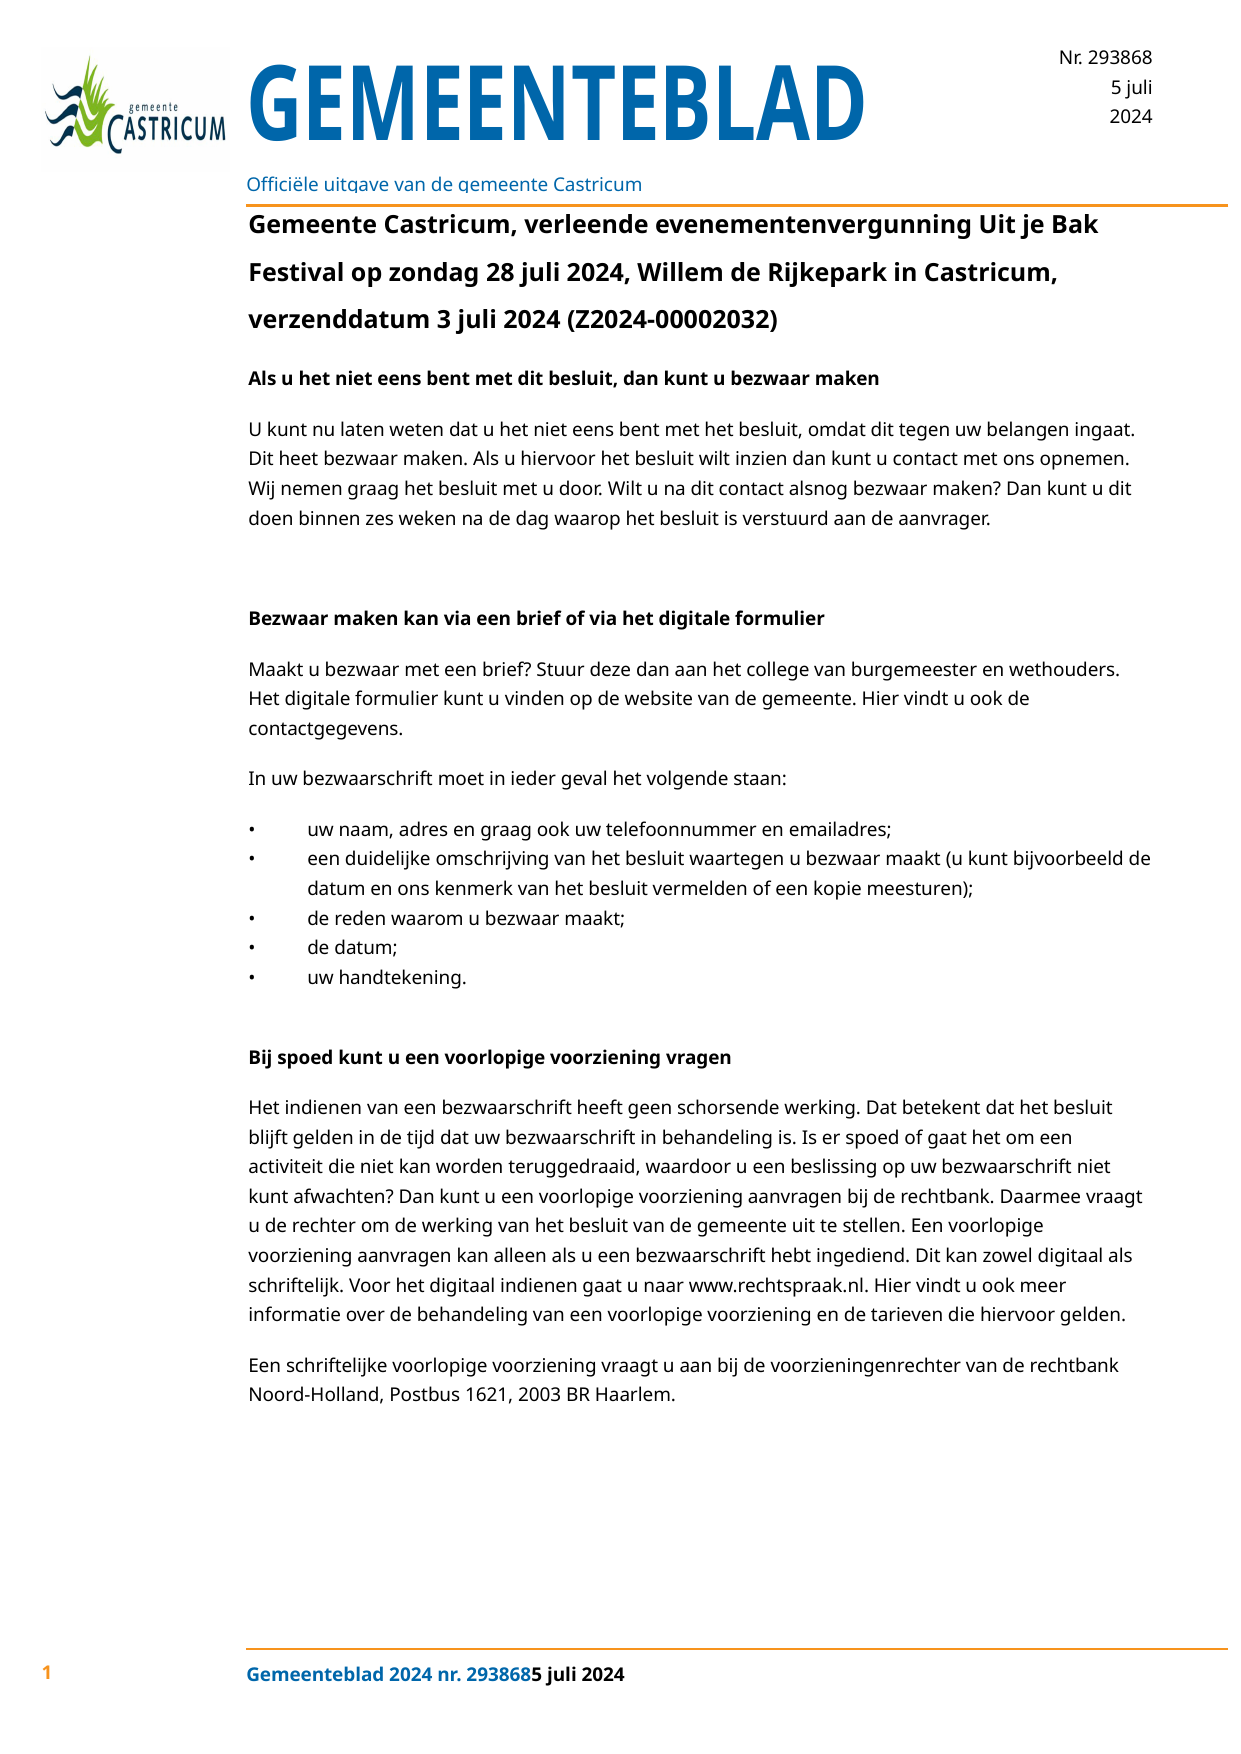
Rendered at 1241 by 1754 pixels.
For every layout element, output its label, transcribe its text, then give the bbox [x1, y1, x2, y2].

text Bezwaar maken kan via een brief of via het digitale formulier [248, 606, 1152, 631]
text Bij spoed kunt u een voorlopige voorziening vragen [248, 1044, 1152, 1069]
list de reden waarom u bezwaar maakt; [248, 905, 1152, 930]
list uw handtekening. [248, 964, 1152, 989]
list de datum; [248, 934, 1152, 960]
text U kunt nu laten weten dat u het niet eens bent met het besluit, omdat dit tegen uw belangen ingaat. Dit heet bezwaar maken. Als u hiervoor het besluit wilt inzien dan kunt u contact met ons opnemen. Wij nemen graag het besluit met u door. Wilt u na dit contact alsnog bezwaar maken? Dan kunt u dit doen binnen zes weken na de dag waarop het besluit is verstuurd aan de aanvrager. [248, 416, 1152, 530]
text Maakt u bezwaar met een brief? Stuur deze dan aan het college van burgemeester en wethouders. Het digitale formulier kunt u vinden op de website van de gemeente. Hier vindt u ook de contactgegevens. [248, 656, 1152, 741]
text Het indienen van een bezwaarschrift heeft geen schorsende werking. Dat betekent dat het besluit blijft gelden in de tijd dat uw bezwaarschrift in behandeling is. Is er spoed of gaat het om een activiteit die niet kan worden teruggedraaid, waardoor u een beslissing op uw bezwaarschrift niet kunt afwachten? Dan kunt u een voorlopige voorziening aanvragen bij de rechtbank. Daarmee vraagt u de rechter om de werking van het besluit van de gemeente uit te stellen. Een voorlopige voorziening aanvragen kan alleen als u een bezwaarschrift hebt ingediend. Dit kan zowel digitaal als schriftelijk. Voor het digitaal indienen gaat u naar www.rechtspraak.nl. Hier vindt u ook meer informatie over de behandeling van een voorlopige voorziening en de tarieven die hiervoor gelden. [248, 1094, 1152, 1327]
text Gemeente Castricum, verleende evenementenvergunning Uit je Bak Festival op zondag 28 juli 2024, Willem de Rijkepark in Castricum, verzenddatum 3 juli 2024 (Z2024-00002032) [248, 207, 1152, 336]
text Als u het niet eens bent met dit besluit, dan kunt u bezwaar maken [248, 366, 1152, 391]
text In uw bezwaarschrift moet in ieder geval het volgende staan: [248, 766, 1152, 791]
list een duidelijke omschrijving van het besluit waartegen u bezwaar maakt (u kunt bijvoorbeeld de datum en ons kenmerk van het besluit vermelden of een kopie meesturen); [248, 846, 1152, 901]
text Een schriftelijke voorlopige voorziening vraagt u aan bij de voorzieningenrechter van de rechtbank Noord-Holland, Postbus 1621, 2003 BR Haarlem. [248, 1352, 1152, 1407]
list uw naam, adres en graag ook uw telefoonnummer en emailadres; [248, 816, 1152, 842]
picture [41, 47, 231, 172]
